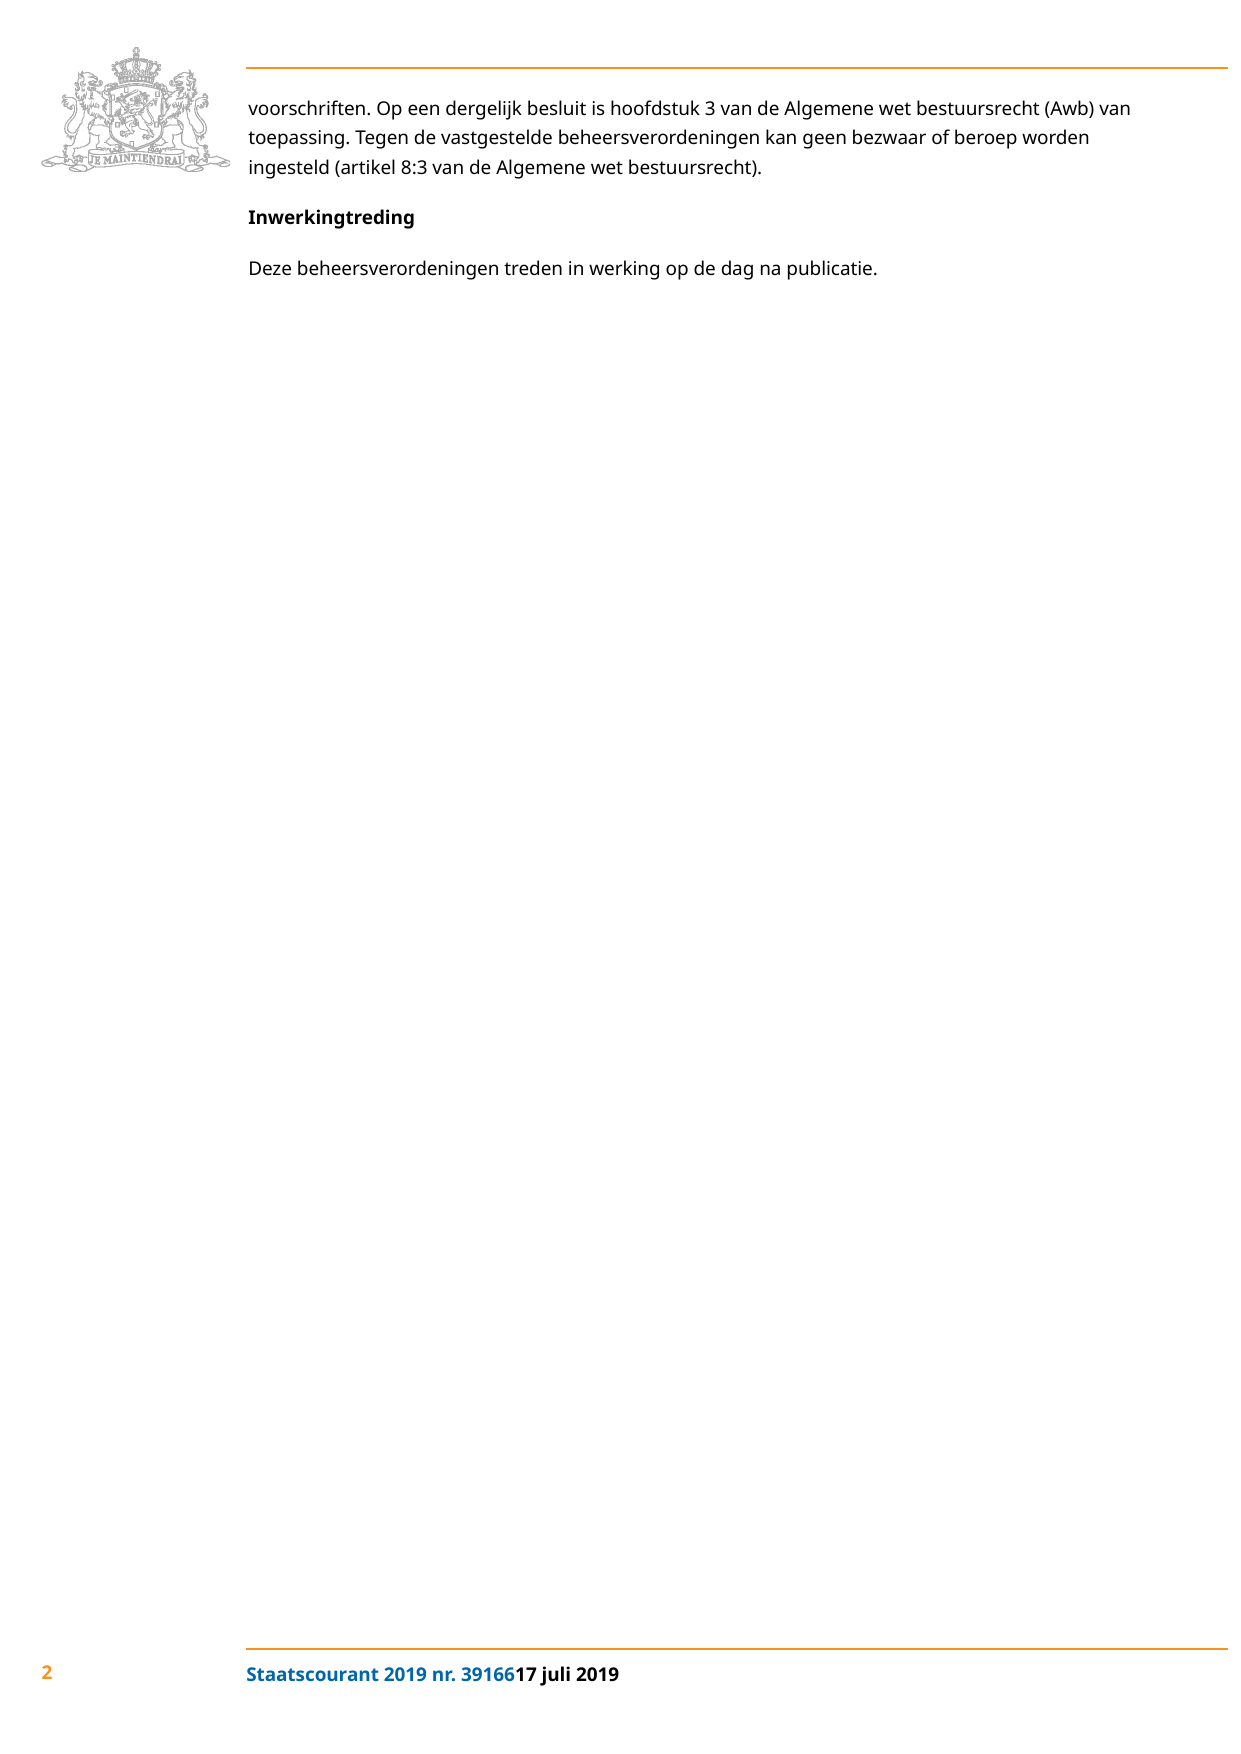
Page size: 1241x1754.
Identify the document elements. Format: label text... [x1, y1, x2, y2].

text Inwerkingtreding [248, 204, 1152, 230]
text Deze beheersverordeningen treden in werking op de dag na publicatie. [248, 255, 1152, 281]
picture [41, 47, 231, 172]
text voorschriften. Op een dergelijk besluit is hoofdstuk 3 van de Algemene wet bestuursrecht (Awb) van toepassing. Tegen de vastgestelde beheersverordeningen kan geen bezwaar of beroep worden ingesteld (artikel 8:3 van de Algemene wet bestuursrecht). [248, 95, 1152, 180]
